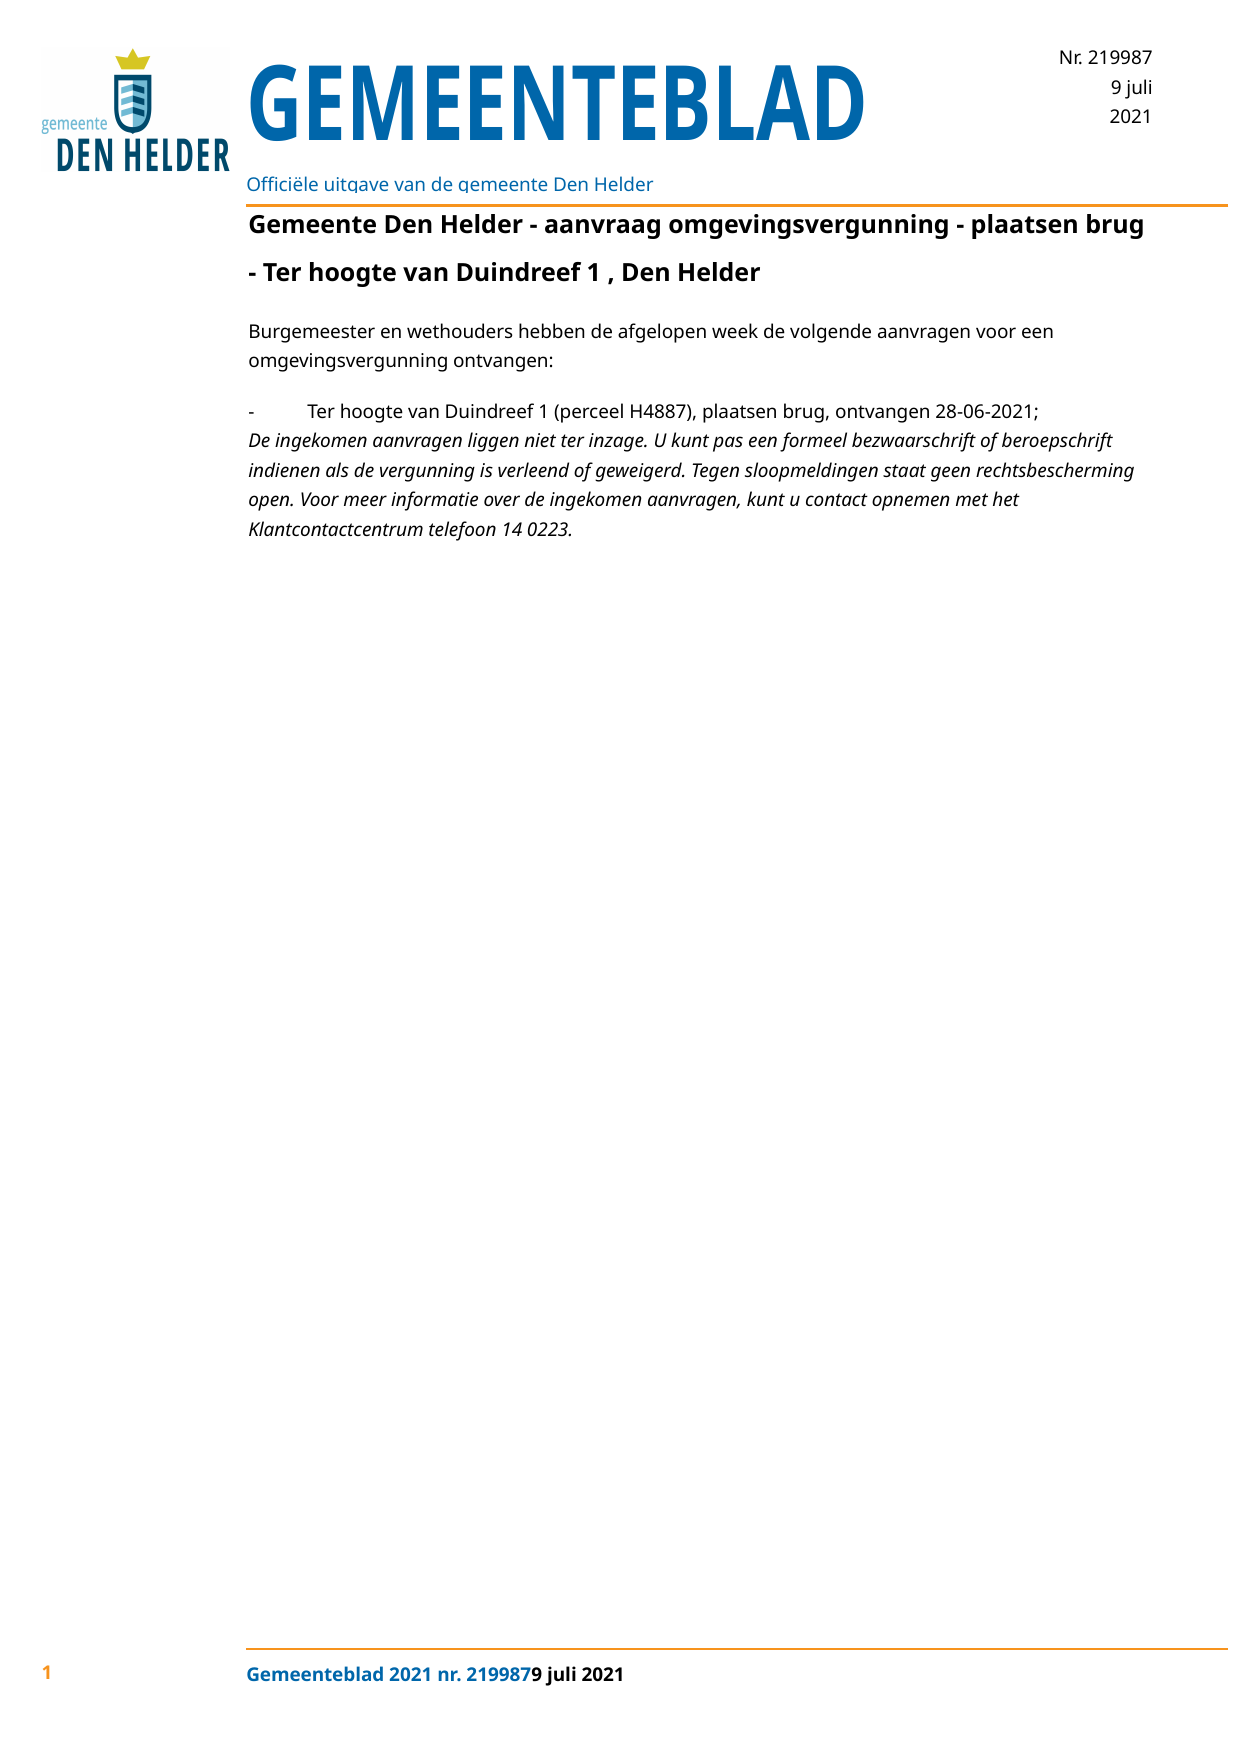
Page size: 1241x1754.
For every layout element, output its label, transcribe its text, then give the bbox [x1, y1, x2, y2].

picture [130, 157, 135, 172]
picture [41, 47, 231, 172]
text De ingekomen aanvragen liggen niet ter inzage. U kunt pas een formeel bezwaarschrift of beroepschrift indienen als de vergunning is verleend of geweigerd. Tegen sloopmeldingen staat geen rechtsbescherming open. Voor meer informatie over de ingekomen aanvragen, kunt u contact opnemen met het Klantcontactcentrum telefoon 14 0223. [248, 427, 1152, 542]
picture [100, 154, 106, 172]
text Burgemeester en wethouders hebben de afgelopen week de volgende aanvragen voor een omgevingsvergunning ontvangen: [248, 318, 1152, 373]
text Gemeente Den Helder - aanvraag omgevingsvergunning - plaatsen brug - Ter hoogte van Duindreef 1 , Den Helder [248, 207, 1152, 288]
picture [182, 144, 187, 165]
list Ter hoogte van Duindreef 1 (perceel H4887), plaatsen brug, ontvangen 28-06-2021; [248, 398, 1152, 424]
picture [63, 144, 68, 165]
picture [220, 160, 224, 172]
